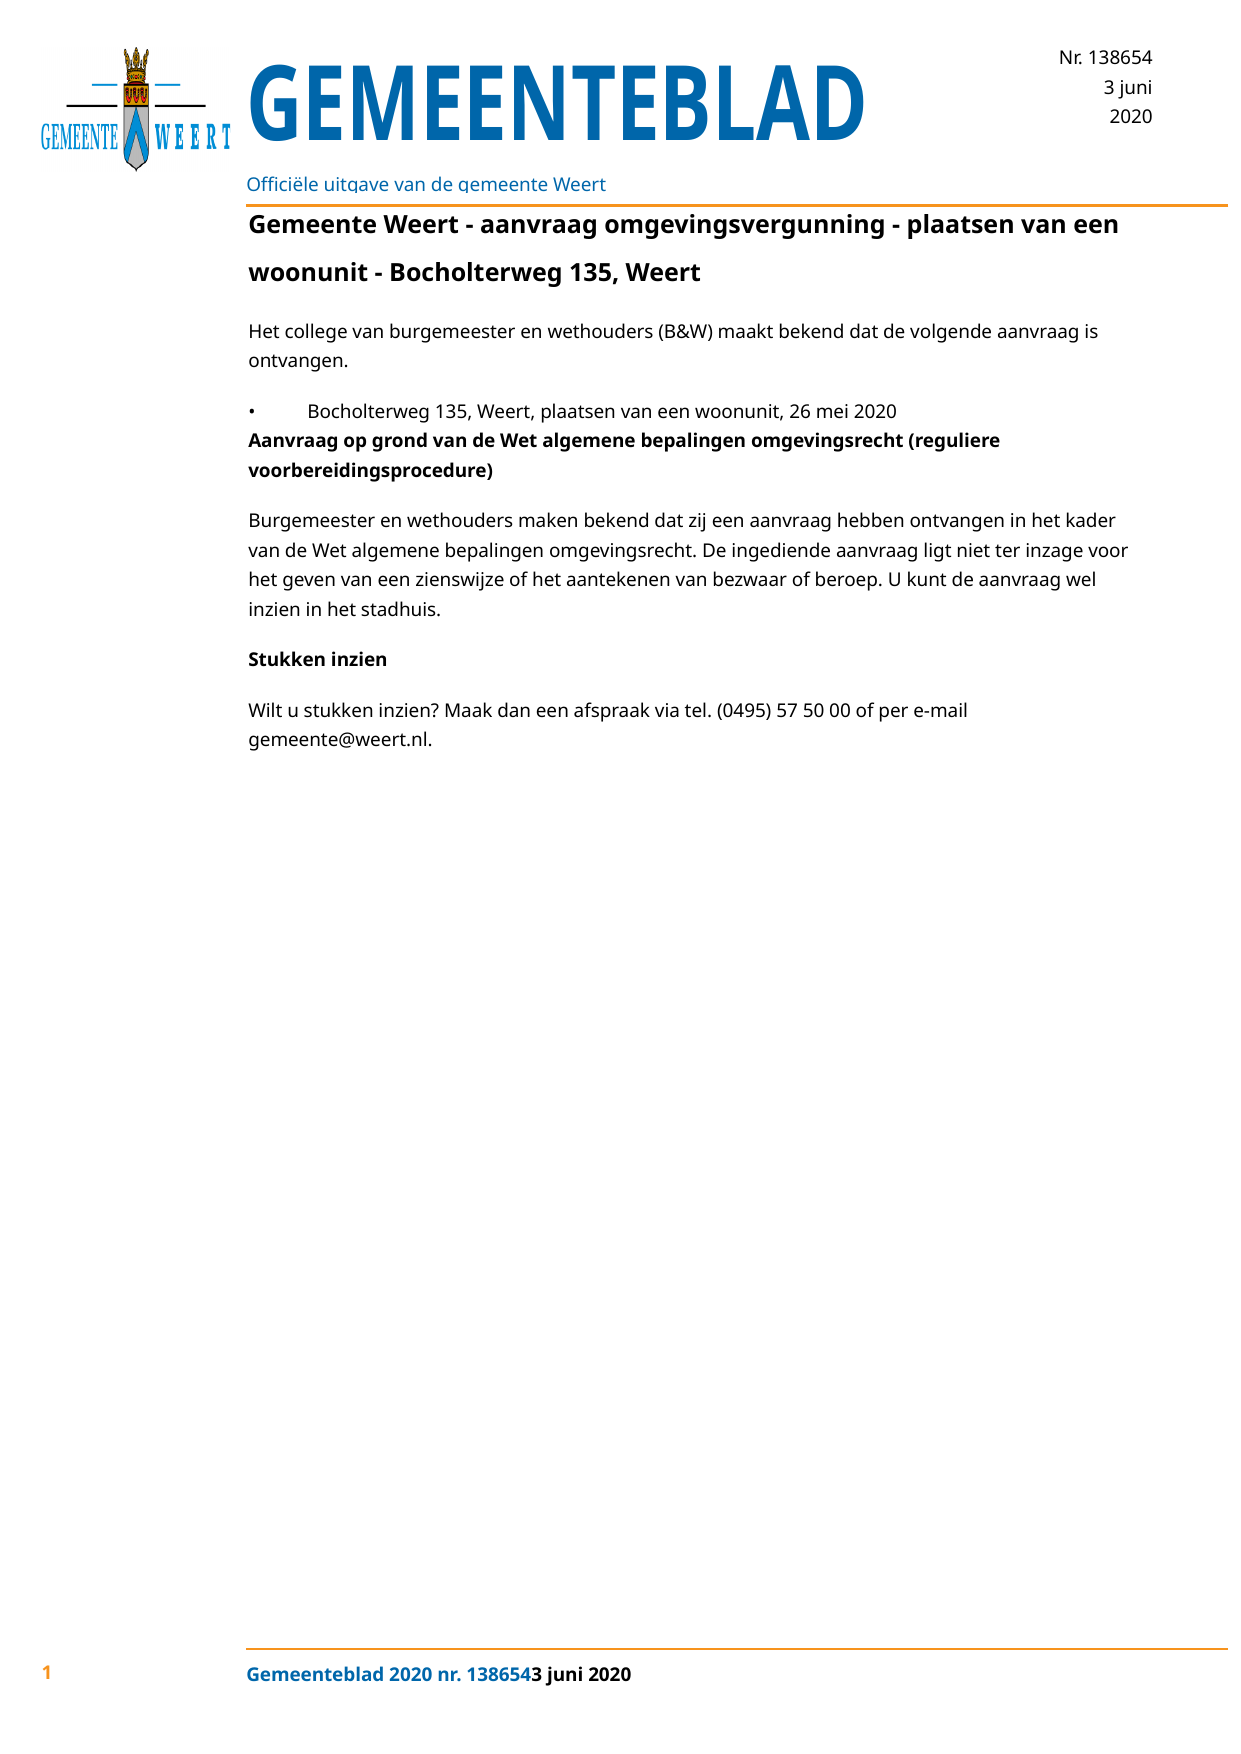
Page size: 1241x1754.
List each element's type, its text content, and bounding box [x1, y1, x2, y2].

text Gemeente Weert - aanvraag omgevingsvergunning - plaatsen van een woonunit - Bocholterweg 135, Weert [248, 207, 1152, 288]
text Burgemeester en wethouders maken bekend dat zij een aanvraag hebben ontvangen in het kader van de Wet algemene bepalingen omgevingsrecht. De ingediende aanvraag ligt niet ter inzage voor het geven van een zienswijze of het aantekenen van bezwaar of beroep. U kunt de aanvraag wel inzien in het stadhuis. [248, 507, 1152, 622]
text Wilt u stukken inzien? Maak dan een afspraak via tel. (0495) 57 50 00 of per e-mail gemeente@weert.nl. [248, 697, 1152, 752]
text Het college van burgemeester en wethouders (B&W) maakt bekend dat de volgende aanvraag is ontvangen. [248, 318, 1152, 373]
text Stukken inzien [248, 647, 1152, 672]
list Bocholterweg 135, Weert, plaatsen van een woonunit, 26 mei 2020 [248, 398, 1152, 424]
picture [41, 47, 231, 172]
text Aanvraag op grond van de Wet algemene bepalingen omgevingsrecht (reguliere voorbereidingsprocedure) [248, 427, 1152, 483]
